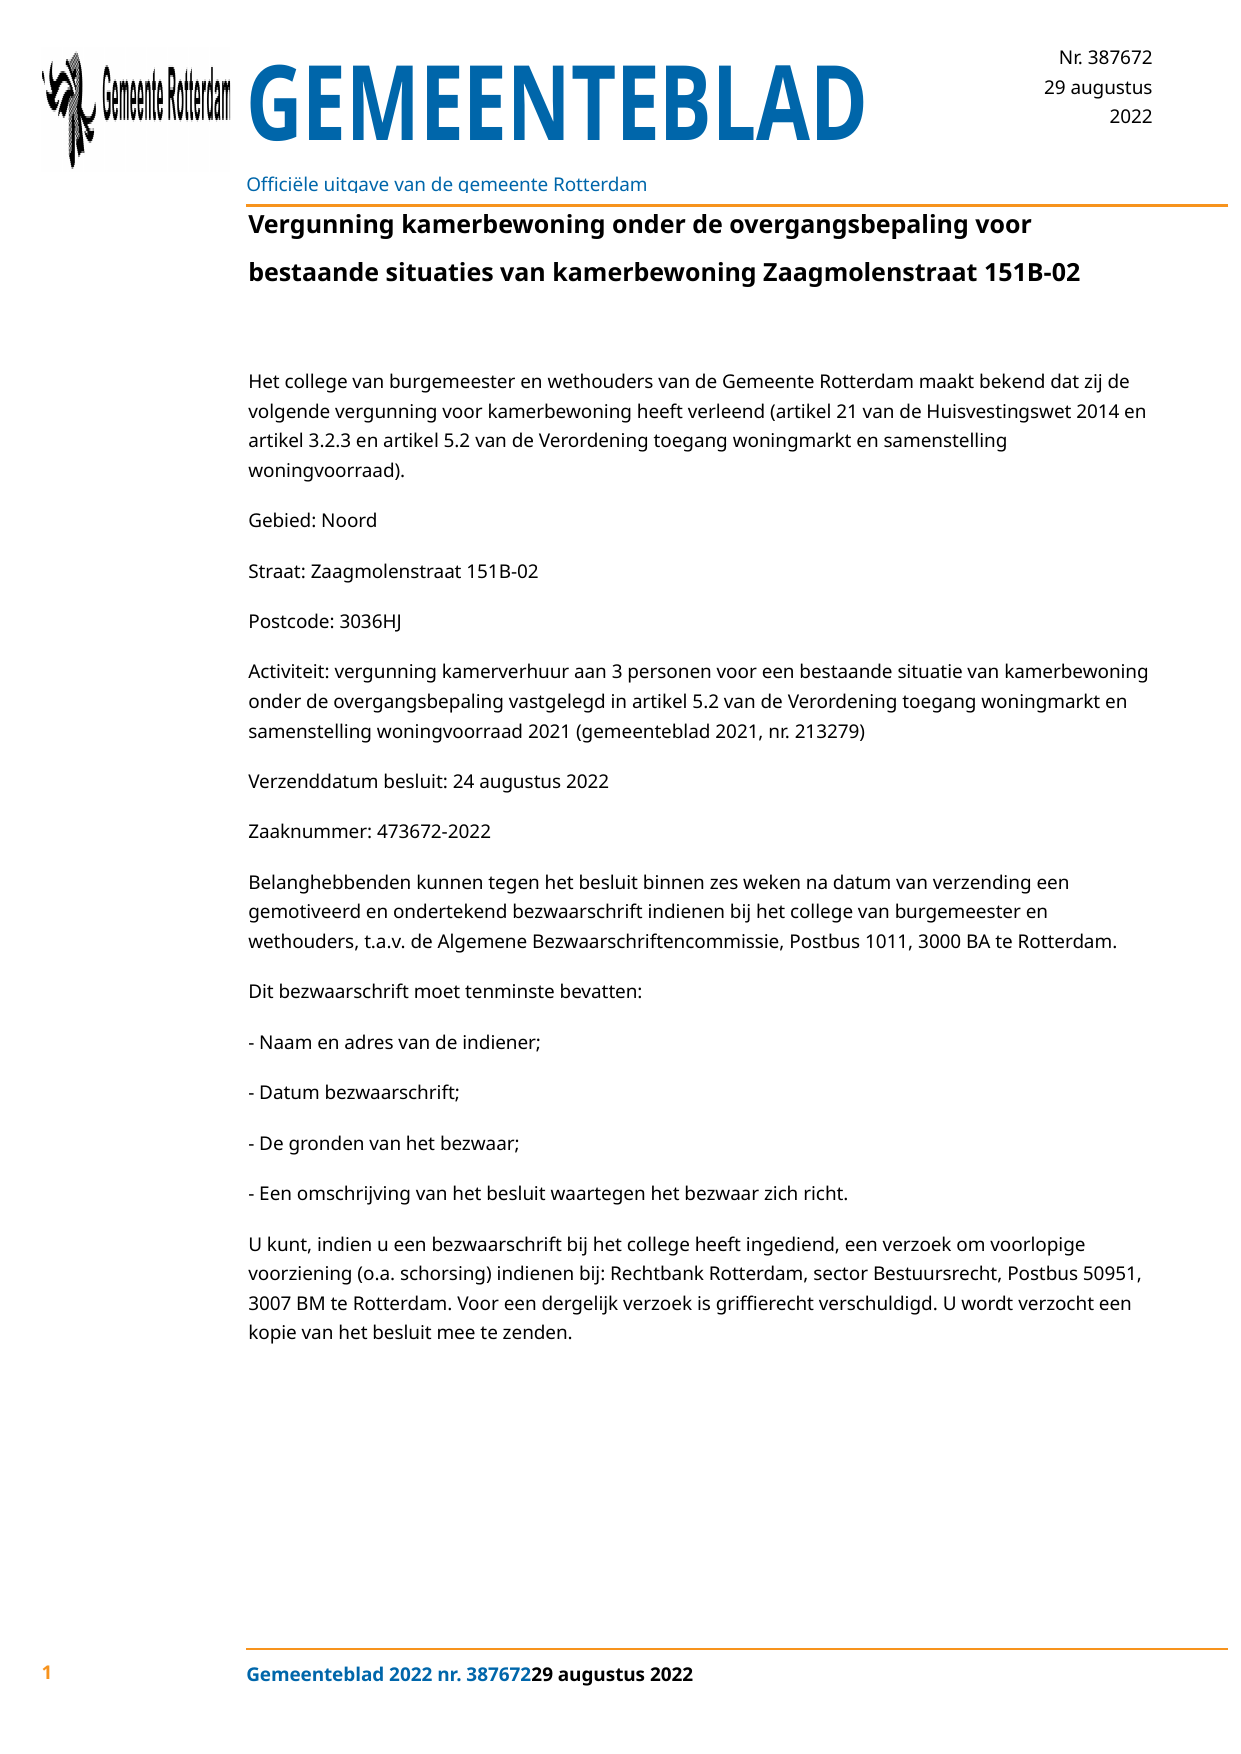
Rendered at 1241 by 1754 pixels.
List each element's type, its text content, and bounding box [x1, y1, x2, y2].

text Vergunning kamerbewoning onder de overgangsbepaling voor bestaande situaties van kamerbewoning Zaagmolenstraat 151B-02 [248, 207, 1152, 288]
picture [41, 47, 231, 172]
text Postcode: 3036HJ [248, 608, 1152, 634]
text Het college van burgemeester en wethouders van de Gemeente Rotterdam maakt bekend dat zij de volgende vergunning voor kamerbewoning heeft verleend (artikel 21 van de Huisvestingswet 2014 en artikel 3.2.3 en artikel 5.2 van de Verordening toegang woningmarkt en samenstelling woningvoorraad). [248, 368, 1152, 483]
text - Een omschrijving van het besluit waartegen het bezwaar zich richt. [248, 1180, 1152, 1206]
text Dit bezwaarschrift moet tenminste bevatten: [248, 979, 1152, 1004]
text Zaaknummer: 473672-2022 [248, 819, 1152, 844]
text - Naam en adres van de indiener; [248, 1029, 1152, 1055]
text - De gronden van het bezwaar; [248, 1130, 1152, 1156]
text Activiteit: vergunning kamerverhuur aan 3 personen voor een bestaande situatie van kamerbewoning onder de overgangsbepaling vastgelegd in artikel 5.2 van de Verordening toegang woningmarkt en samenstelling woningvoorraad 2021 (gemeenteblad 2021, nr. 213279) [248, 659, 1152, 744]
text Straat: Zaagmolenstraat 151B-02 [248, 558, 1152, 584]
text Gebied: Noord [248, 507, 1152, 533]
text U kunt, indien u een bezwaarschrift bij het college heeft ingediend, een verzoek om voorlopige voorziening (o.a. schorsing) indienen bij: Rechtbank Rotterdam, sector Bestuursrecht, Postbus 50951, 3007 BM te Rotterdam. Voor een dergelijk verzoek is griffierecht verschuldigd. U wordt verzocht een kopie van het besluit mee te zenden. [248, 1231, 1152, 1345]
text Verzenddatum besluit: 24 augustus 2022 [248, 768, 1152, 794]
text Belanghebbenden kunnen tegen het besluit binnen zes weken na datum van verzending een gemotiveerd en ondertekend bezwaarschrift indienen bij het college van burgemeester en wethouders, t.a.v. de Algemene Bezwaarschriftencommissie, Postbus 1011, 3000 BA te Rotterdam. [248, 869, 1152, 954]
text - Datum bezwaarschrift; [248, 1079, 1152, 1105]
